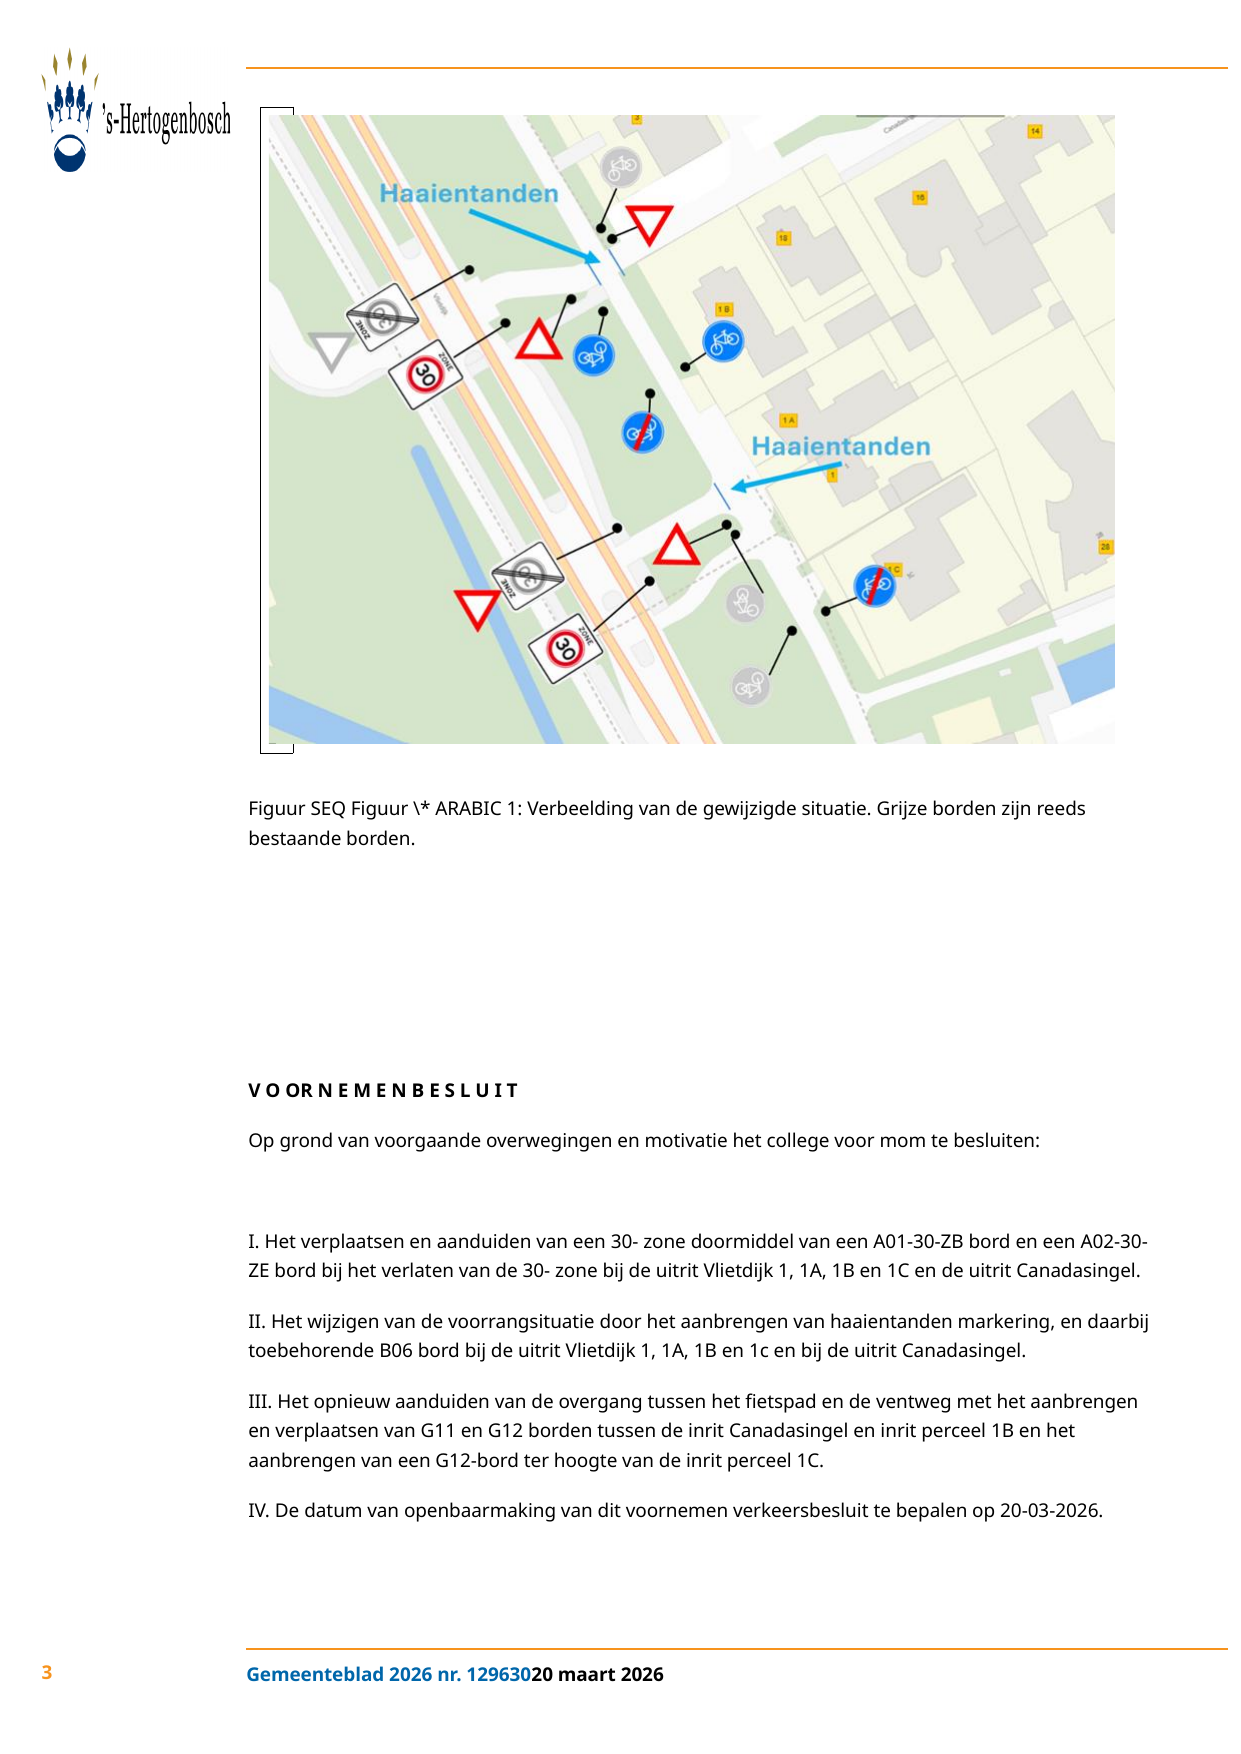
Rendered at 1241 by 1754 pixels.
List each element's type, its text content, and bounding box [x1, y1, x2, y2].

text I. Het verplaatsen en aanduiden van een 30- zone doormiddel van een A01-30-ZB bord en een A02-30-ZE bord bij het verlaten van de 30- zone bij de uitrit Vlietdijk 1, 1A, 1B en 1C en de uitrit Canadasingel. [248, 1228, 1152, 1283]
picture [268, 115, 1115, 744]
text Op grond van voorgaande overwegingen en motivatie het college voor mom te besluiten: [248, 1127, 1152, 1153]
text IV. De datum van openbaarmaking van dit voornemen verkeersbesluit te bepalen op 20-03-2026. [248, 1498, 1152, 1523]
text V O OR N E M E N B E S L U I T [248, 1077, 1152, 1102]
text Figuur SEQ Figuur \* ARABIC 1: Verbeelding van de gewijzigde situatie. Grijze borden zijn reeds bestaande borden. [248, 795, 1152, 850]
text II. Het wijzigen van de voorrangsituatie door het aanbrengen van haaientanden markering, en daarbij toebehorende B06 bord bij de uitrit Vlietdijk 1, 1A, 1B en 1c en bij de uitrit Canadasingel. [248, 1308, 1152, 1363]
text III. Het opnieuw aanduiden van de overgang tussen het fietspad en de ventweg met het aanbrengen en verplaatsen van G11 en G12 borden tussen de inrit Canadasingel en inrit perceel 1B en het aanbrengen van een G12-bord ter hoogte van de inrit perceel 1C. [248, 1388, 1152, 1473]
picture [41, 47, 231, 172]
